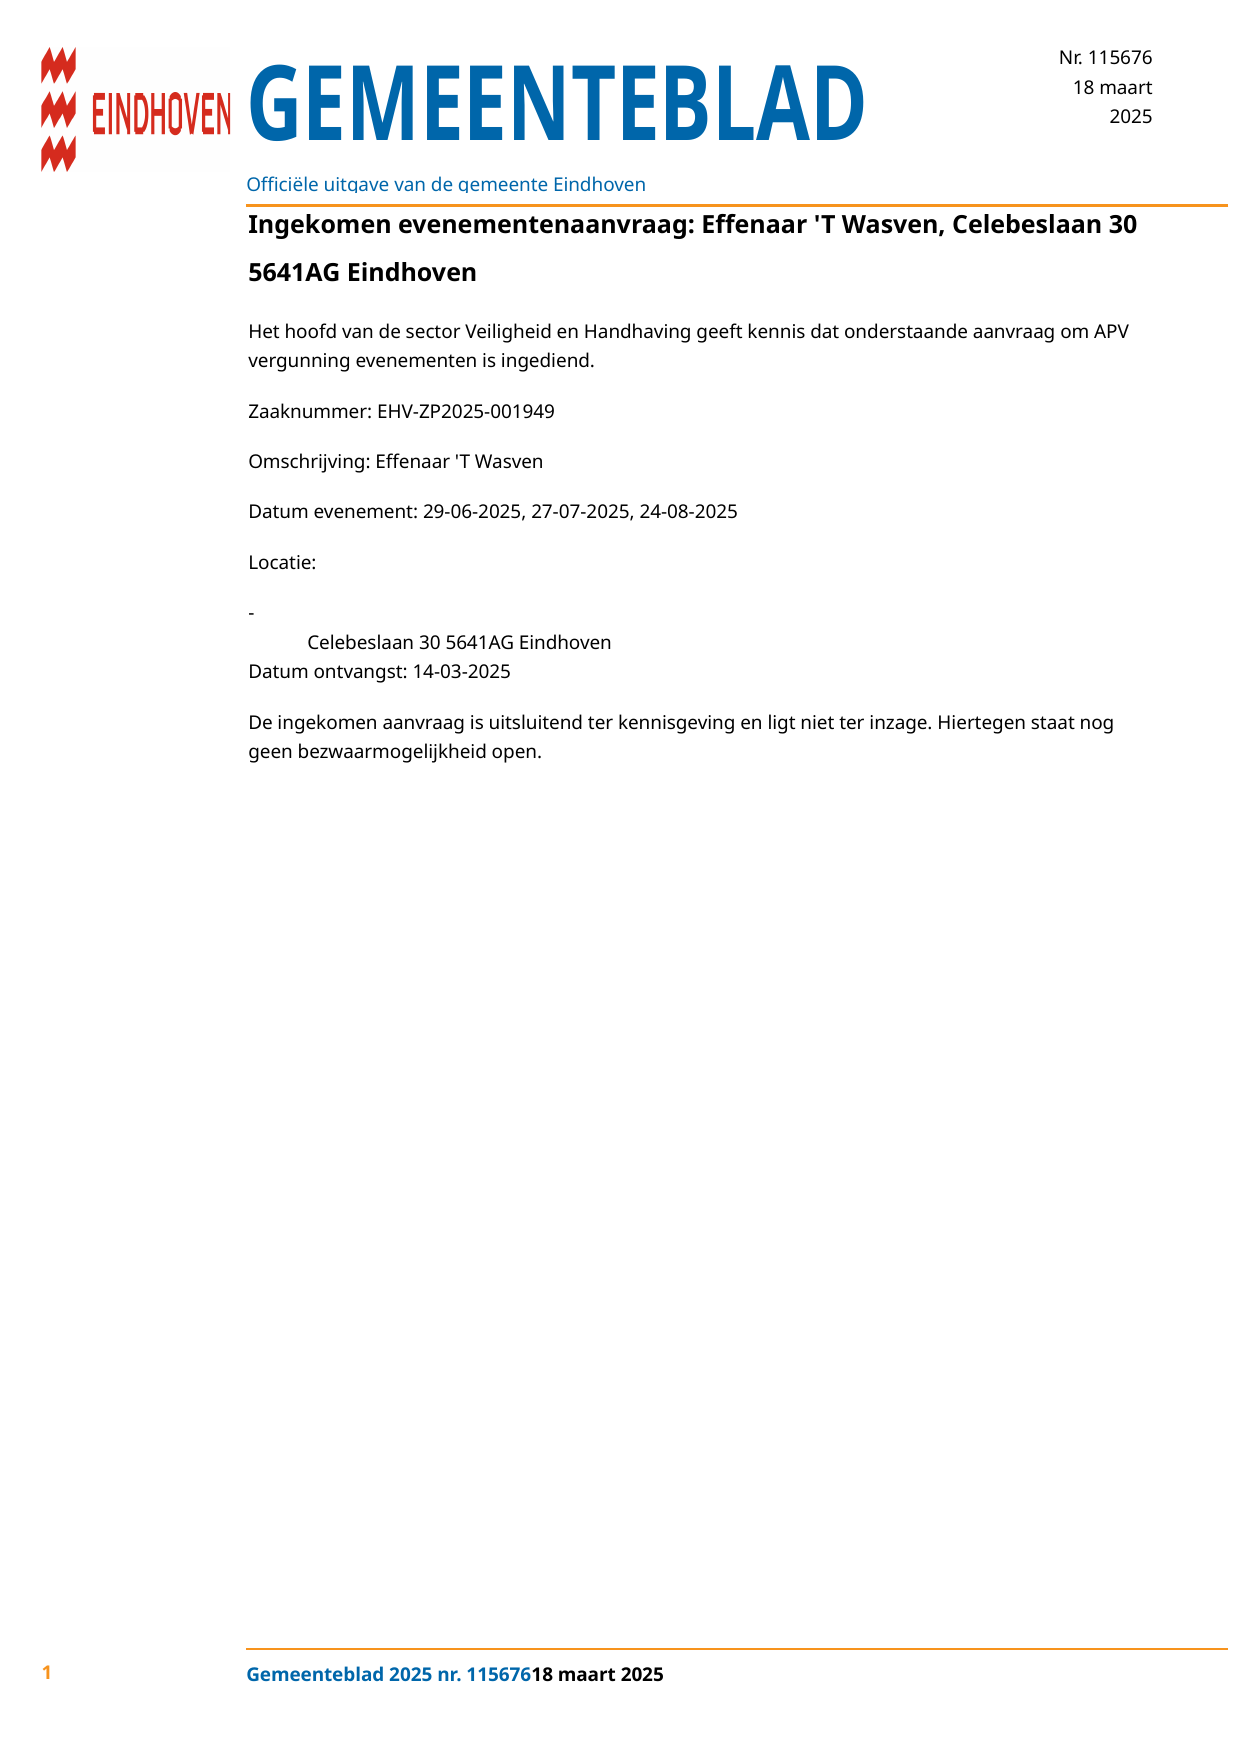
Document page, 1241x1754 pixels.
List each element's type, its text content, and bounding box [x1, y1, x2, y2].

text Ingekomen evenementenaanvraag: Effenaar 'T Wasven, Celebeslaan 30 5641AG Eindhoven [248, 207, 1152, 288]
text Het hoofd van de sector Veiligheid en Handhaving geeft kennis dat onderstaande aanvraag om APV vergunning evenementen is ingediend. [248, 318, 1152, 373]
text Zaaknummer: EHV-ZP2025-001949 [248, 398, 1152, 424]
text Datum evenement: 29-06-2025, 27-07-2025, 24-08-2025 [248, 499, 1152, 524]
text Locatie: [248, 549, 1152, 575]
text Omschrijving: Effenaar 'T Wasven [248, 448, 1152, 474]
text De ingekomen aanvraag is uitsluitend ter kennisgeving en ligt niet ter inzage. Hiertegen staat nog geen bezwaarmogelijkheid open. [248, 709, 1152, 764]
list Celebeslaan 30 5641AG Eindhoven [248, 629, 1152, 655]
picture [41, 47, 231, 172]
text Datum ontvangst: 14-03-2025 [248, 659, 1152, 684]
